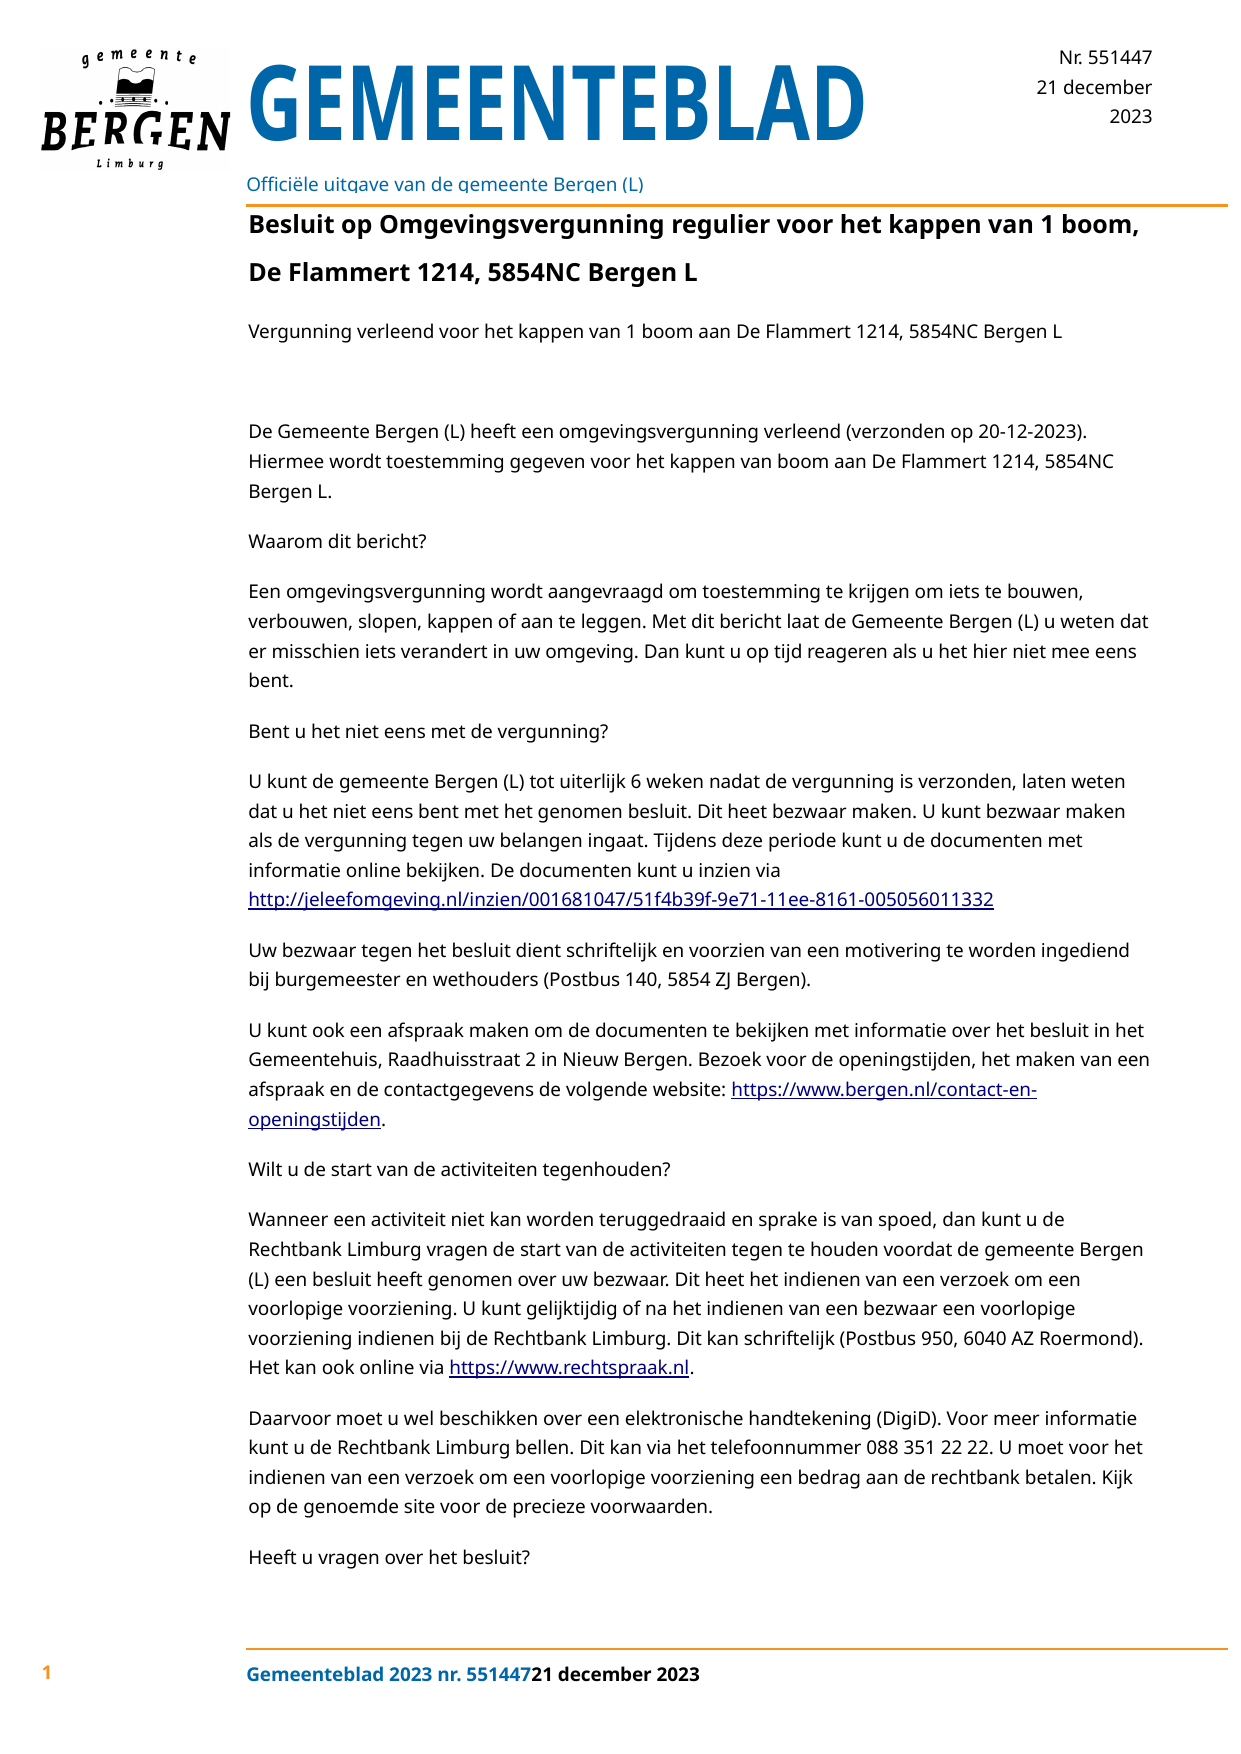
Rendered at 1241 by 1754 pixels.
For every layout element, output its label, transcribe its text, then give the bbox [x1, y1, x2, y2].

text Bent u het niet eens met de vergunning? [248, 718, 1152, 744]
text Heeft u vragen over het besluit? [248, 1544, 1152, 1570]
text Besluit op Omgevingsvergunning regulier voor het kappen van 1 boom, De Flammert 1214, 5854NC Bergen L [248, 207, 1152, 288]
text Daarvoor moet u wel beschikken over een elektronische handtekening (DigiD). Voor meer informatie kunt u de Rechtbank Limburg bellen. Dit kan via het telefoonnummer 088 351 22 22. U moet voor het indienen van een verzoek om een voorlopige voorziening een bedrag aan de rechtbank betalen. Kijk op de genoemde site voor de precieze voorwaarden. [248, 1405, 1152, 1519]
picture [41, 47, 231, 172]
text Wilt u de start van de activiteiten tegenhouden? [248, 1156, 1152, 1182]
text Waarom dit bericht? [248, 528, 1152, 554]
text Vergunning verleend voor het kappen van 1 boom aan De Flammert 1214, 5854NC Bergen L [248, 318, 1152, 344]
text U kunt de gemeente Bergen (L) tot uiterlijk 6 weken nadat de vergunning is verzonden, laten weten dat u het niet eens bent met het genomen besluit. Dit heet bezwaar maken. U kunt bezwaar maken als de vergunning tegen uw belangen ingaat. Tijdens deze periode kunt u de documenten met informatie online bekijken. De documenten kunt u inzien via http://jeleefomgeving.nl/inzien/001681047/51f4b39f-9e71-11ee-8161-005056011332 [248, 768, 1152, 912]
text De Gemeente Bergen (L) heeft een omgevingsvergunning verleend (verzonden op 20-12-2023). Hiermee wordt toestemming gegeven voor het kappen van boom aan De Flammert 1214, 5854NC Bergen L. [248, 419, 1152, 504]
text Uw bezwaar tegen het besluit dient schriftelijk en voorzien van een motivering te worden ingediend bij burgemeester en wethouders (Postbus 140, 5854 ZJ Bergen). [248, 937, 1152, 992]
text Een omgevingsvergunning wordt aangevraagd om toestemming te krijgen om iets te bouwen, verbouwen, slopen, kappen of aan te leggen. Met dit bericht laat de Gemeente Bergen (L) u weten dat er misschien iets verandert in uw omgeving. Dan kunt u op tijd reageren als u het hier niet mee eens bent. [248, 579, 1152, 693]
text Wanneer een activiteit niet kan worden teruggedraaid en sprake is van spoed, dan kunt u de Rechtbank Limburg vragen de start van de activiteiten tegen te houden voordat de gemeente Bergen (L) een besluit heeft genomen over uw bezwaar. Dit heet het indienen van een verzoek om een voorlopige voorziening. U kunt gelijktijdig of na het indienen van een bezwaar een voorlopige voorziening indienen bij de Rechtbank Limburg. Dit kan schriftelijk (Postbus 950, 6040 AZ Roermond). Het kan ook online via https://www.rechtspraak.nl. [248, 1207, 1152, 1380]
text U kunt ook een afspraak maken om de documenten te bekijken met informatie over het besluit in het Gemeentehuis, Raadhuisstraat 2 in Nieuw Bergen. Bezoek voor de openingstijden, het maken van een afspraak en de contactgegevens de volgende website: https://www.bergen.nl/contact-en-openingstijden. [248, 1017, 1152, 1132]
